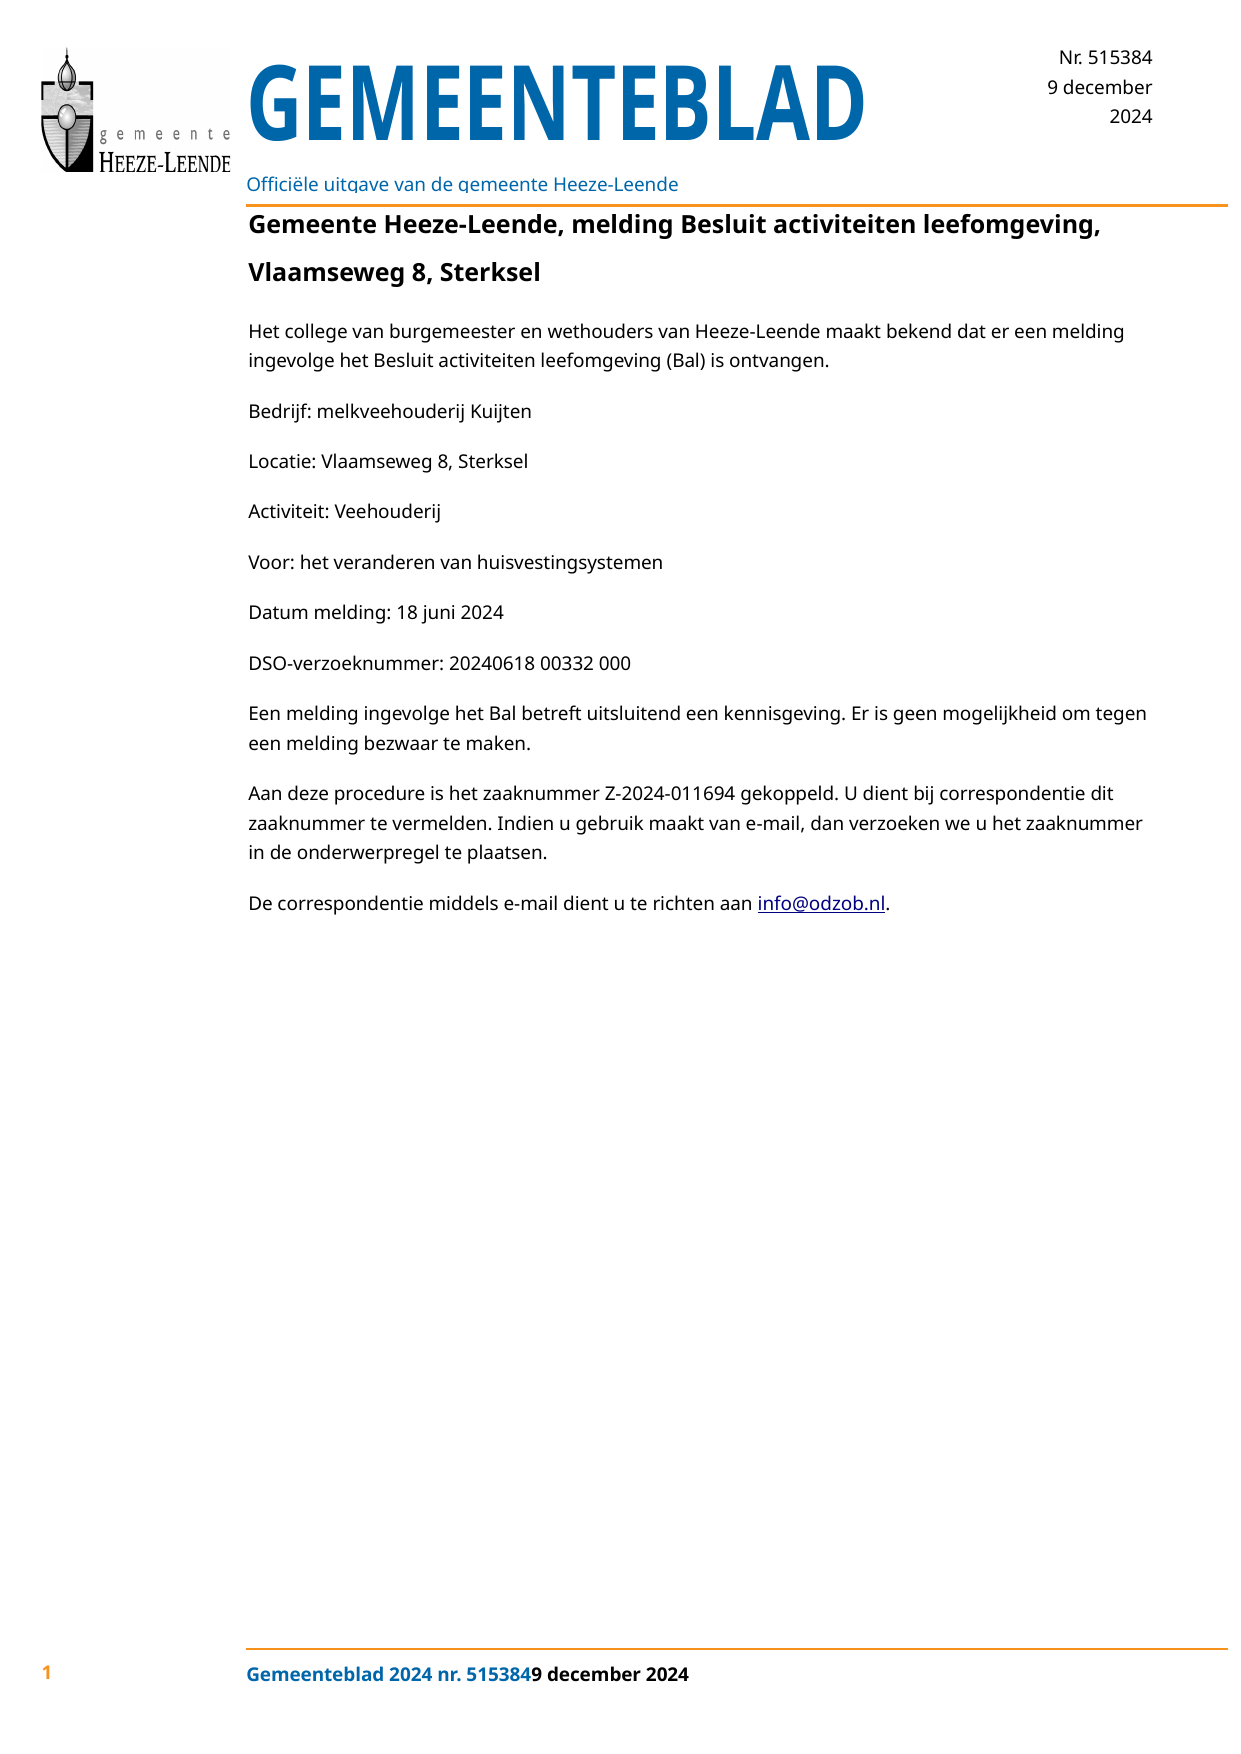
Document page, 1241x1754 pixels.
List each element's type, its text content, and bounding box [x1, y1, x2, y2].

text Voor: het veranderen van huisvestingsystemen [248, 549, 1152, 575]
text Activiteit: Veehouderij [248, 499, 1152, 524]
text Gemeente Heeze-Leende, melding Besluit activiteiten leefomgeving, Vlaamseweg 8, Sterksel [248, 207, 1152, 288]
text Bedrijf: melkveehouderij Kuijten [248, 398, 1152, 424]
picture [41, 47, 231, 172]
text Aan deze procedure is het zaaknummer Z-2024-011694 gekoppeld. U dient bij correspondentie dit zaaknummer te vermelden. Indien u gebruik maakt van e-mail, dan verzoeken we u het zaaknummer in de onderwerpregel te plaatsen. [248, 780, 1152, 865]
text Locatie: Vlaamseweg 8, Sterksel [248, 448, 1152, 474]
text Datum melding: 18 juni 2024 [248, 599, 1152, 625]
text Een melding ingevolge het Bal betreft uitsluitend een kennisgeving. Er is geen mogelijkheid om tegen een melding bezwaar te maken. [248, 700, 1152, 756]
text DSO-verzoeknummer: 20240618 00332 000 [248, 650, 1152, 676]
text De correspondentie middels e-mail dient u te richten aan info@odzob.nl. [248, 890, 1152, 916]
text Het college van burgemeester en wethouders van Heeze-Leende maakt bekend dat er een melding ingevolge het Besluit activiteiten leefomgeving (Bal) is ontvangen. [248, 318, 1152, 373]
